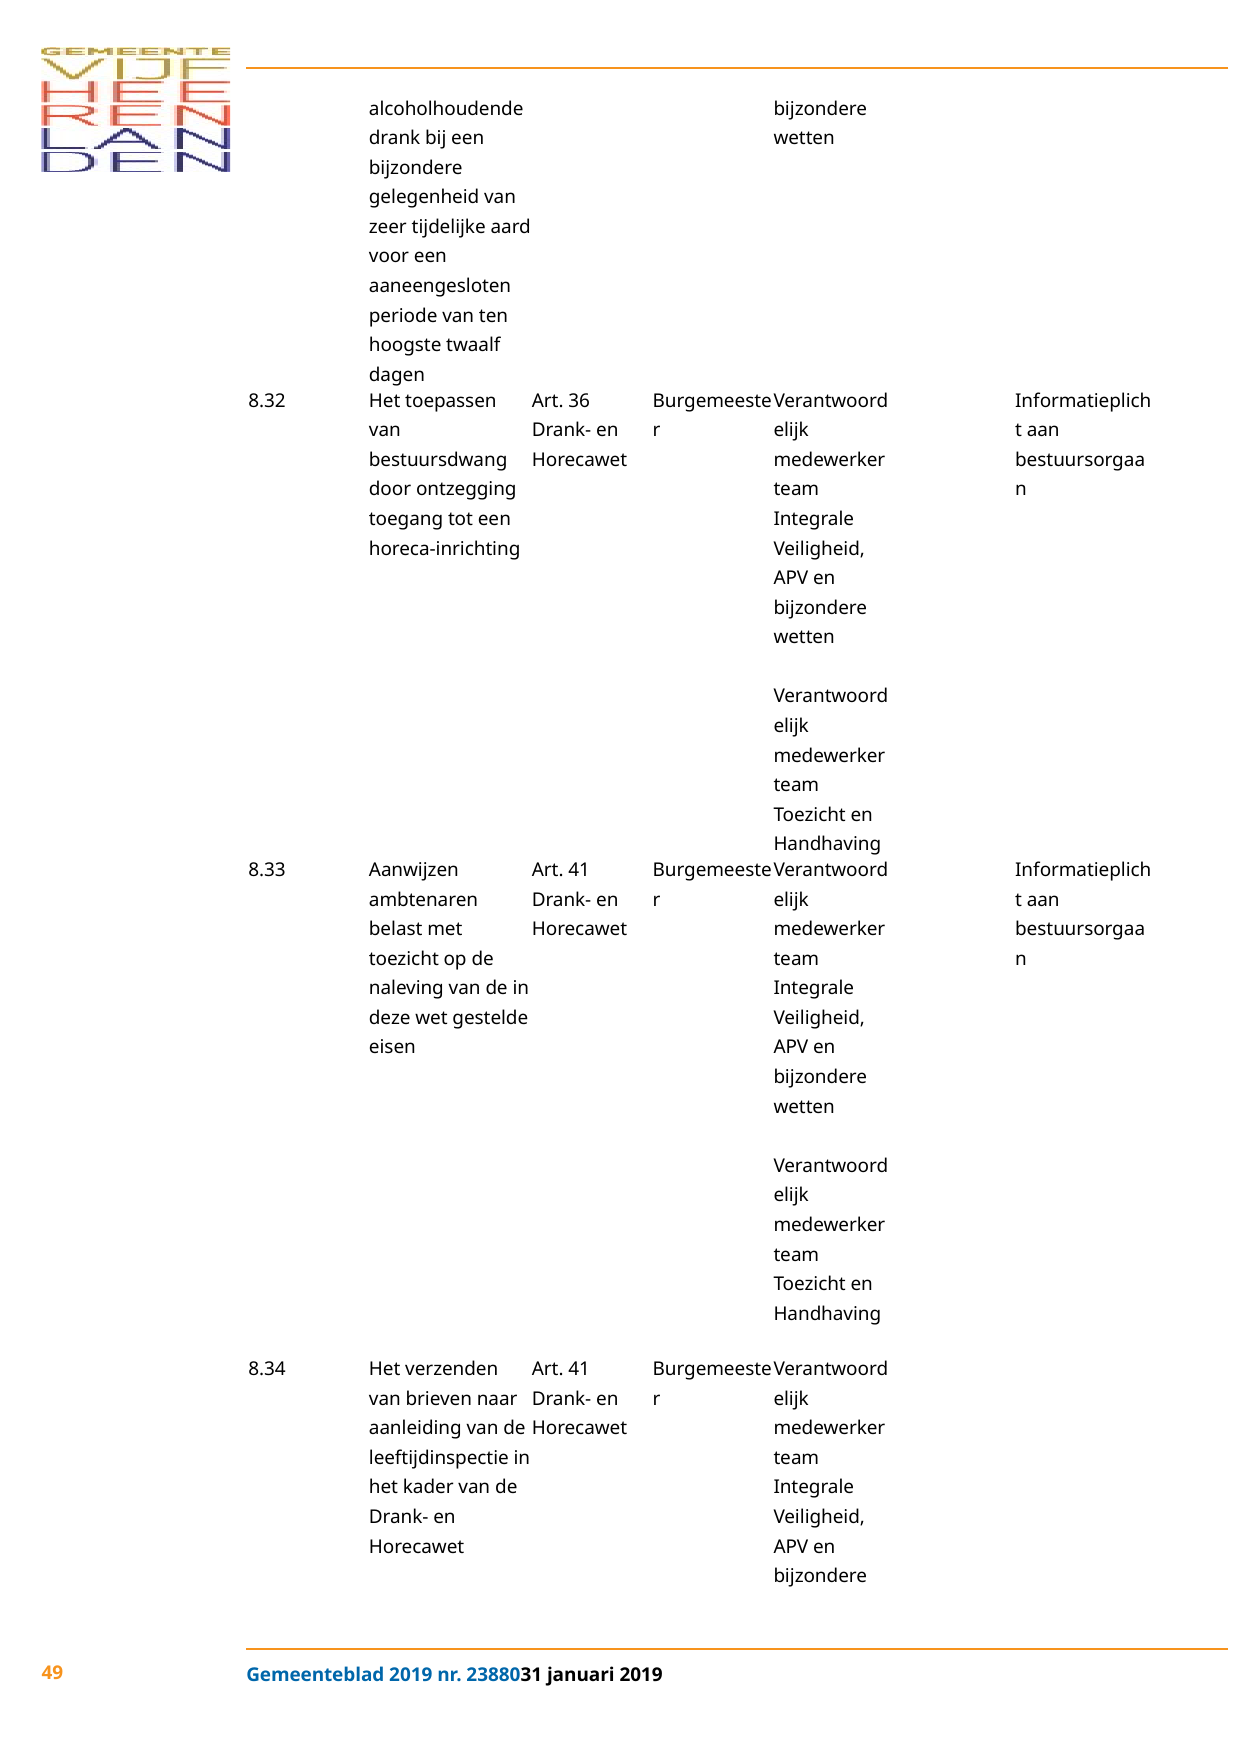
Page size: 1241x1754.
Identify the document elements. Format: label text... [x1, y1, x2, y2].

table_cell [248, 95, 369, 387]
table_cell Art. 41 Drank- en Horecawet [532, 856, 652, 1355]
table_cell Het verzenden van brieven naar aanleiding van de leeftijdinspectie in het kader van de Drank- en Horecawet [369, 1355, 532, 1588]
table_cell [653, 95, 773, 387]
table_cell bijzondere wetten [773, 95, 894, 387]
table_cell [894, 1355, 1015, 1588]
table_cell Informatieplicht aan bestuursorgaan [1015, 856, 1152, 1355]
table_cell Burgemeester [653, 387, 773, 856]
table_cell Informatieplicht aan bestuursorgaan [1015, 387, 1152, 856]
table_cell [1015, 95, 1152, 387]
table_cell [532, 95, 652, 387]
table_cell Het toepassen van bestuursdwang door ontzegging toegang tot een horeca-inrichting [369, 387, 532, 856]
table_cell Art. 36 Drank- en Horecawet [532, 387, 652, 856]
table_cell Aanwijzen ambtenaren belast met toezicht op de naleving van de in deze wet gestelde eisen [369, 856, 532, 1355]
table_cell Verantwoordelijk medewerker team Integrale Veiligheid, APV en bijzondere wetten Verantwoordelijk medewerker team Toezicht en Handhaving [773, 856, 894, 1355]
picture [41, 47, 231, 172]
table_cell alcoholhoudende drank bij een bijzondere gelegenheid van zeer tijdelijke aard voor een aaneengesloten periode van ten hoogste twaalf dagen [369, 95, 532, 387]
table_cell [1015, 1355, 1152, 1588]
table_cell Art. 41 Drank- en Horecawet [532, 1355, 652, 1588]
table_cell 8.34 [248, 1355, 369, 1588]
table_cell Burgemeester [653, 1355, 773, 1588]
table_cell 8.33 [248, 856, 369, 1355]
table_cell [894, 387, 1015, 856]
table_cell Verantwoordelijk medewerker team Integrale Veiligheid, APV en bijzondere [773, 1355, 894, 1588]
table_cell Verantwoordelijk medewerker team Integrale Veiligheid, APV en bijzondere wetten Verantwoordelijk medewerker team Toezicht en Handhaving [773, 387, 894, 856]
table_cell [894, 95, 1015, 387]
table_cell Burgemeester [653, 856, 773, 1355]
table_cell [894, 856, 1015, 1355]
table_cell 8.32 [248, 387, 369, 856]
